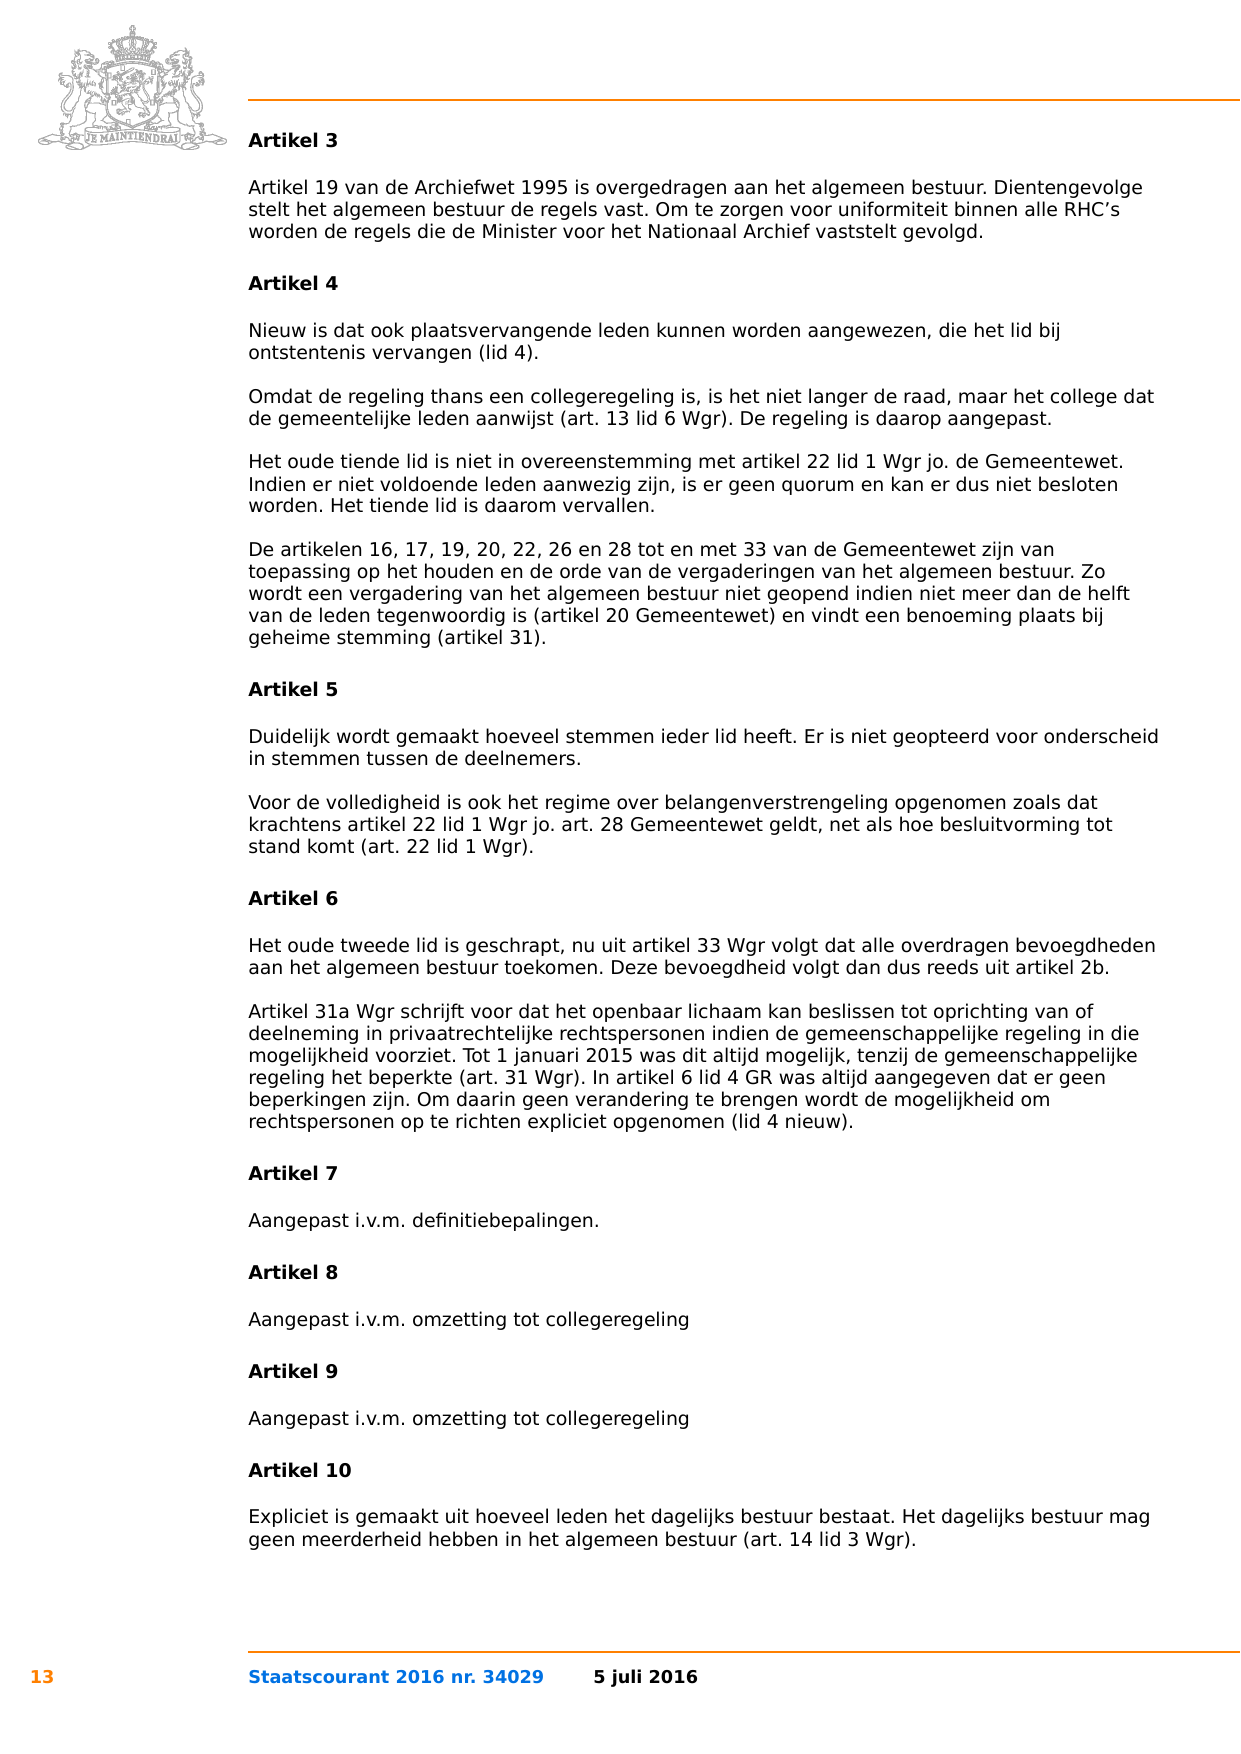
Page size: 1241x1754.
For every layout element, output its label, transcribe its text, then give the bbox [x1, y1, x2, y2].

text Artikel 19 van de Archiefwet 1995 is overgedragen aan het algemeen bestuur. Dientengevolge stelt het algemeen bestuur de regels vast. Om te zorgen voor uniformiteit binnen alle RHC’s worden de regels die de Minister voor het Nationaal Archief vaststelt gevolgd. [248, 177, 1163, 243]
text Het oude tweede lid is geschrapt, nu uit artikel 33 Wgr volgt dat alle overdragen bevoegdheden aan het algemeen bestuur toekomen. Deze bevoegdheid volgt dan dus reeds uit artikel 2b. [248, 935, 1163, 979]
text Het oude tiende lid is niet in overeenstemming met artikel 22 lid 1 Wgr jo. de Gemeentewet. Indien er niet voldoende leden aanwezig zijn, is er geen quorum en kan er dus niet besloten worden. Het tiende lid is daarom vervallen. [248, 451, 1163, 517]
picture [38, 25, 227, 150]
text Nieuw is dat ook plaatsvervangende leden kunnen worden aangewezen, die het lid bij ontstentenis vervangen (lid 4). [248, 320, 1163, 364]
text Voor de volledigheid is ook het regime over belangenverstrengeling opgenomen zoals dat krachtens artikel 22 lid 1 Wgr jo. art. 28 Gemeentewet geldt, net als hoe besluitvorming tot stand komt (art. 22 lid 1 Wgr). [248, 792, 1163, 858]
subtitle Artikel 8 [248, 1262, 1163, 1283]
subtitle Artikel 7 [248, 1163, 1163, 1184]
subtitle Artikel 6 [248, 888, 1163, 910]
text Omdat de regeling thans een collegeregeling is, is het niet langer de raad, maar het college dat de gemeentelijke leden aanwijst (art. 13 lid 6 Wgr). De regeling is daarop aangepast. [248, 386, 1163, 429]
text Aangepast i.v.m. omzetting tot collegeregeling [248, 1308, 1163, 1331]
subtitle Artikel 10 [248, 1459, 1163, 1481]
subtitle Artikel 3 [248, 130, 1163, 152]
text Aangepast i.v.m. definitiebepalingen. [248, 1209, 1163, 1232]
subtitle Artikel 4 [248, 273, 1163, 295]
subtitle Artikel 5 [248, 679, 1163, 701]
text Duidelijk wordt gemaakt hoeveel stemmen ieder lid heeft. Er is niet geopteerd voor onderscheid in stemmen tussen de deelnemers. [248, 726, 1163, 770]
text Artikel 31a Wgr schrijft voor dat het openbaar lichaam kan beslissen tot oprichting van of deelneming in privaatrechtelijke rechtspersonen indien de gemeenschappelijke regeling in die mogelijkheid voorziet. Tot 1 januari 2015 was dit altijd mogelijk, tenzij de gemeenschappelijke regeling het beperkte (art. 31 Wgr). In artikel 6 lid 4 GR was altijd aangegeven dat er geen beperkingen zijn. Om daarin geen verandering te brengen wordt de mogelijkheid om rechtspersonen op te richten expliciet opgenomen (lid 4 nieuw). [248, 1001, 1163, 1133]
text De artikelen 16, 17, 19, 20, 22, 26 en 28 tot en met 33 van de Gemeentewet zijn van toepassing op het houden en de orde van de vergaderingen van het algemeen bestuur. Zo wordt een vergadering van het algemeen bestuur niet geopend indien niet meer dan de helft van de leden tegenwoordig is (artikel 20 Gemeentewet) en vindt een benoeming plaats bij geheime stemming (artikel 31). [248, 539, 1163, 649]
text Aangepast i.v.m. omzetting tot collegeregeling [248, 1407, 1163, 1429]
text Expliciet is gemaakt uit hoeveel leden het dagelijks bestuur bestaat. Het dagelijks bestuur mag geen meerderheid hebben in het algemeen bestuur (art. 14 lid 3 Wgr). [248, 1506, 1163, 1550]
subtitle Artikel 9 [248, 1361, 1163, 1382]
